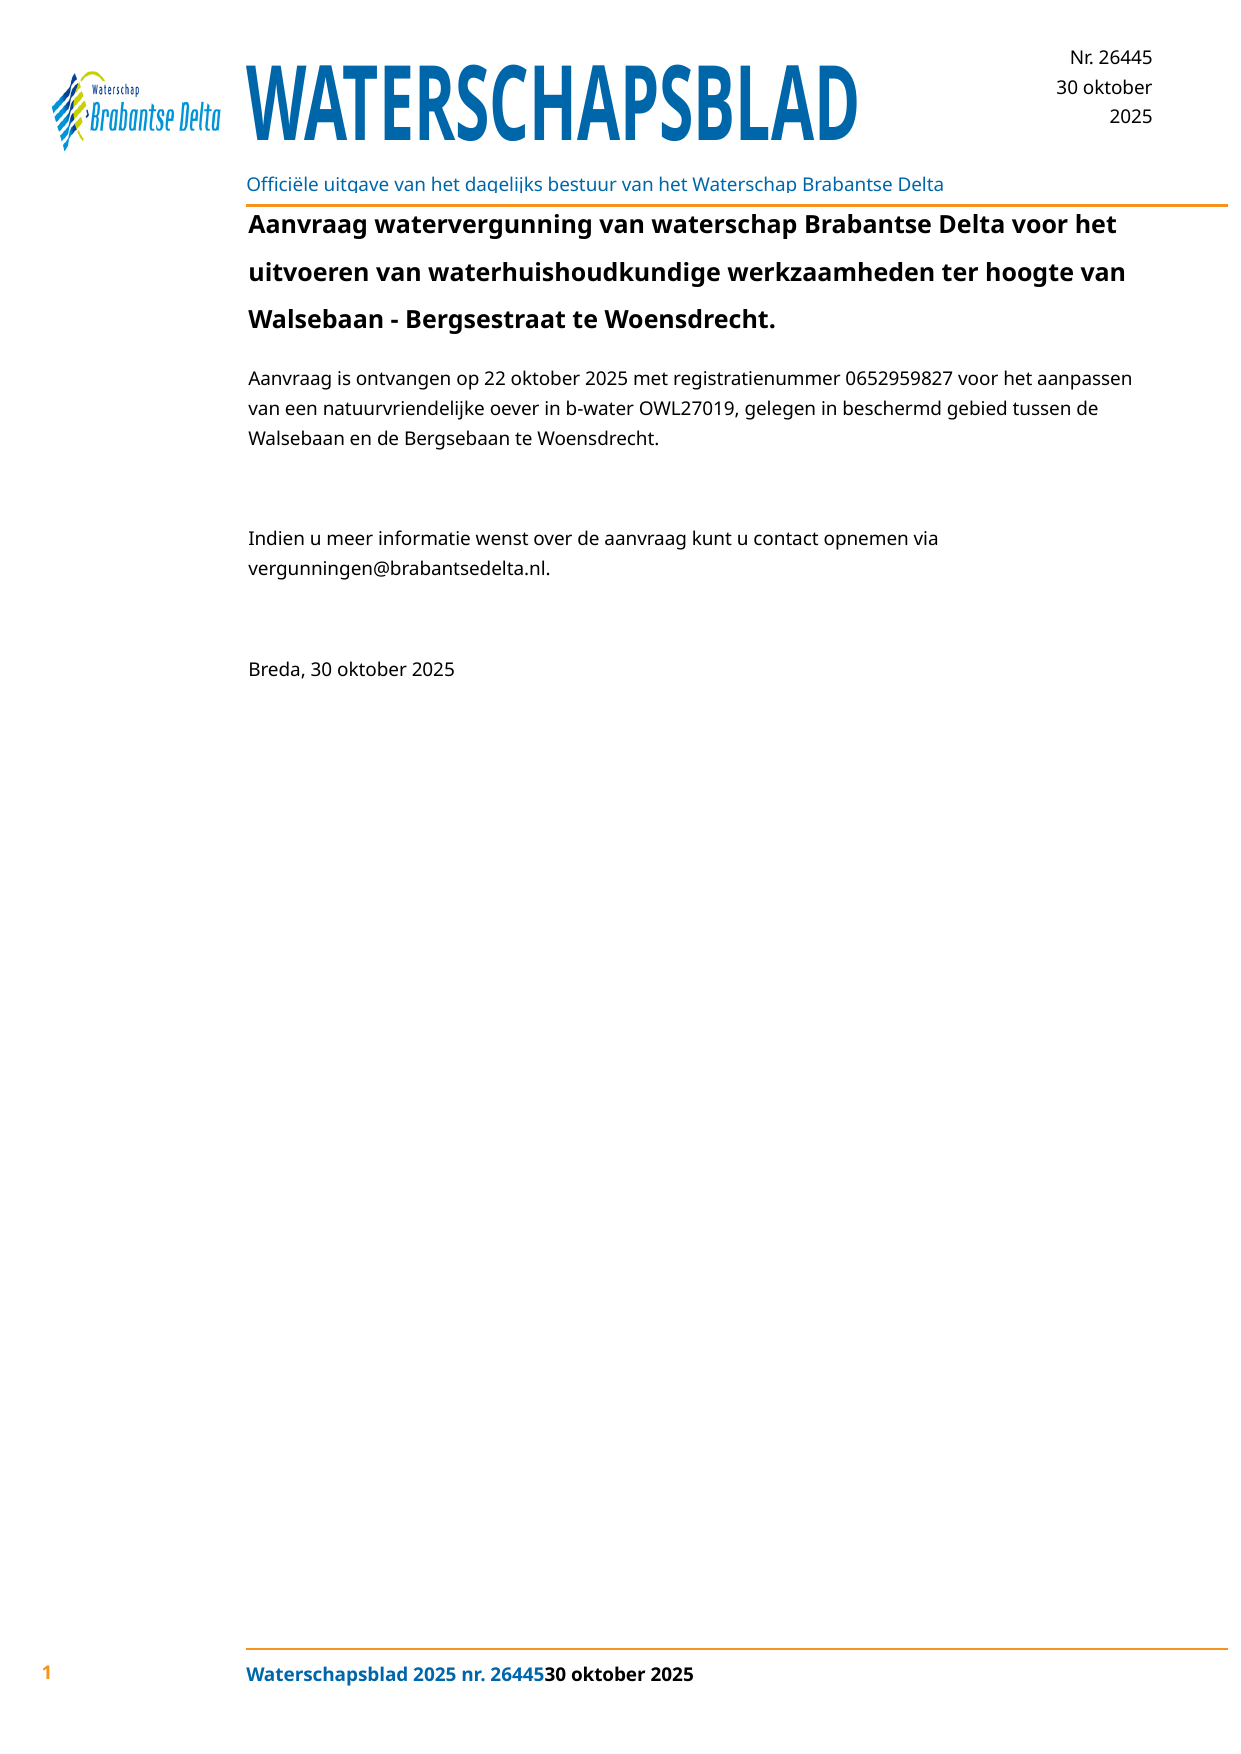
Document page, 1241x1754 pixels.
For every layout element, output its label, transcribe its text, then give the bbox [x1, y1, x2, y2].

text Breda, 30 oktober 2025 [248, 656, 1152, 682]
text Indien u meer informatie wenst over de aanvraag kunt u contact opnemen via vergunningen@brabantsedelta.nl. [248, 526, 1152, 581]
picture [41, 47, 231, 172]
text Aanvraag watervergunning van waterschap Brabantse Delta voor het uitvoeren van waterhuishoudkundige werkzaamheden ter hoogte van Walsebaan - Bergsestraat te Woensdrecht. [248, 207, 1152, 336]
text Aanvraag is ontvangen op 22 oktober 2025 met registratienummer 0652959827 voor het aanpassen van een natuurvriendelijke oever in b-water OWL27019, gelegen in beschermd gebied tussen de Walsebaan en de Bergsebaan te Woensdrecht. [248, 366, 1152, 450]
